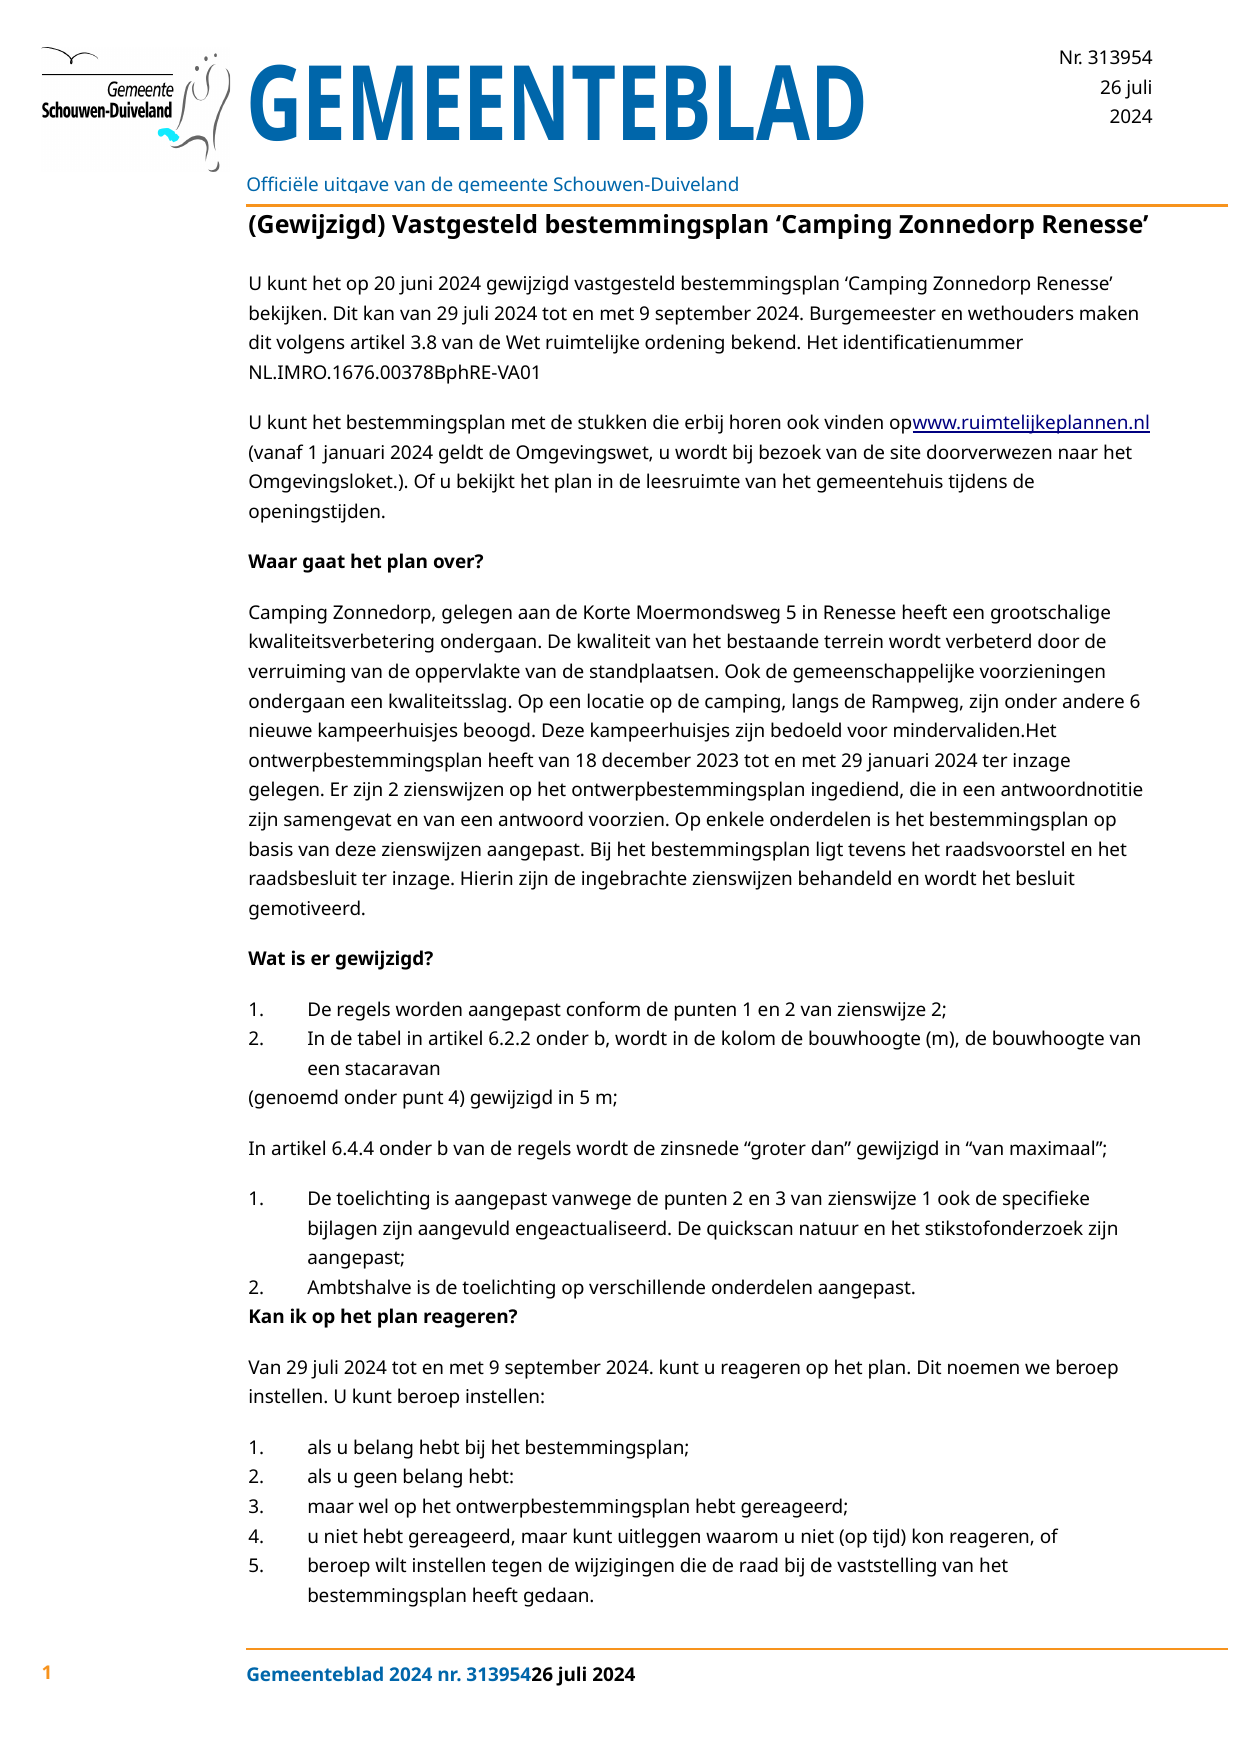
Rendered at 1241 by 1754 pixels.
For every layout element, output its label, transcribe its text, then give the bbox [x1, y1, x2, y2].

list maar wel op het ontwerpbestemmingsplan hebt gereageerd; [248, 1493, 1152, 1519]
text (genoemd onder punt 4) gewijzigd in 5 m; [248, 1084, 1152, 1110]
list als u geen belang hebt: [248, 1464, 1152, 1489]
text Camping Zonnedorp, gelegen aan de Korte Moermondsweg 5 in Renesse heeft een grootschalige kwaliteitsverbetering ondergaan. De kwaliteit van het bestaande terrein wordt verbeterd door de verruiming van de oppervlakte van de standplaatsen. Ook de gemeenschappelijke voorzieningen ondergaan een kwaliteitsslag. Op een locatie op de camping, langs de Rampweg, zijn onder andere 6 nieuwe kampeerhuisjes beoogd. Deze kampeerhuisjes zijn bedoeld voor mindervaliden.Het ontwerpbestemmingsplan heeft van 18 december 2023 tot en met 29 januari 2024 ter inzage gelegen. Er zijn 2 zienswijzen op het ontwerpbestemmingsplan ingediend, die in een antwoordnotitie zijn samengevat en van een antwoord voorzien. Op enkele onderdelen is het bestemmingsplan op basis van deze zienswijzen aangepast. Bij het bestemmingsplan ligt tevens het raadsvoorstel en het raadsbesluit ter inzage. Hierin zijn de ingebrachte zienswijzen behandeld en wordt het besluit gemotiveerd. [248, 599, 1152, 921]
text Kan ik op het plan reageren? [248, 1304, 1152, 1329]
list als u belang hebt bij het bestemmingsplan; [248, 1434, 1152, 1460]
text Van 29 juli 2024 tot en met 9 september 2024. kunt u reageren op het plan. Dit noemen we beroep instellen. U kunt beroep instellen: [248, 1354, 1152, 1409]
text Wat is er gewijzigd? [248, 945, 1152, 971]
list De regels worden aangepast conform de punten 1 en 2 van zienswijze 2; [248, 996, 1152, 1021]
text Waar gaat het plan over? [248, 549, 1152, 574]
list beroep wilt instellen tegen de wijzigingen die de raad bij de vaststelling van het bestemmingsplan heeft gedaan. [248, 1552, 1152, 1608]
list u niet hebt gereageerd, maar kunt uitleggen waarom u niet (op tijd) kon reageren, of [248, 1523, 1152, 1548]
text (Gewijzigd) Vastgesteld bestemmingsplan ‘Camping Zonnedorp Renesse’ [248, 207, 1152, 241]
list Ambtshalve is de toelichting op verschillende onderdelen aangepast. [248, 1274, 1152, 1300]
text U kunt het op 20 juni 2024 gewijzigd vastgesteld bestemmingsplan ‘Camping Zonnedorp Renesse’ bekijken. Dit kan van 29 juli 2024 tot en met 9 september 2024. Burgemeester en wethouders maken dit volgens artikel 3.8 van de Wet ruimtelijke ordening bekend. Het identificatienummer NL.IMRO.1676.00378BphRE-VA01 [248, 270, 1152, 385]
list In de tabel in artikel 6.2.2 onder b, wordt in de kolom de bouwhoogte (m), de bouwhoogte van een stacaravan [248, 1025, 1152, 1081]
picture [41, 47, 231, 172]
text U kunt het bestemmingsplan met de stukken die erbij horen ook vinden opwww.ruimtelijkeplannen.nl (vanaf 1 januari 2024 geldt de Omgevingswet, u wordt bij bezoek van de site doorverwezen naar het Omgevingsloket.). Of u bekijkt het plan in de leesruimte van het gemeentehuis tijdens de openingstijden. [248, 409, 1152, 524]
list De toelichting is aangepast vanwege de punten 2 en 3 van zienswijze 1 ook de specifieke bijlagen zijn aangevuld engeactualiseerd. De quickscan natuur en het stikstofonderzoek zijn aangepast; [248, 1185, 1152, 1270]
text In artikel 6.4.4 onder b van de regels wordt de zinsnede “groter dan” gewijzigd in “van maximaal”; [248, 1135, 1152, 1161]
